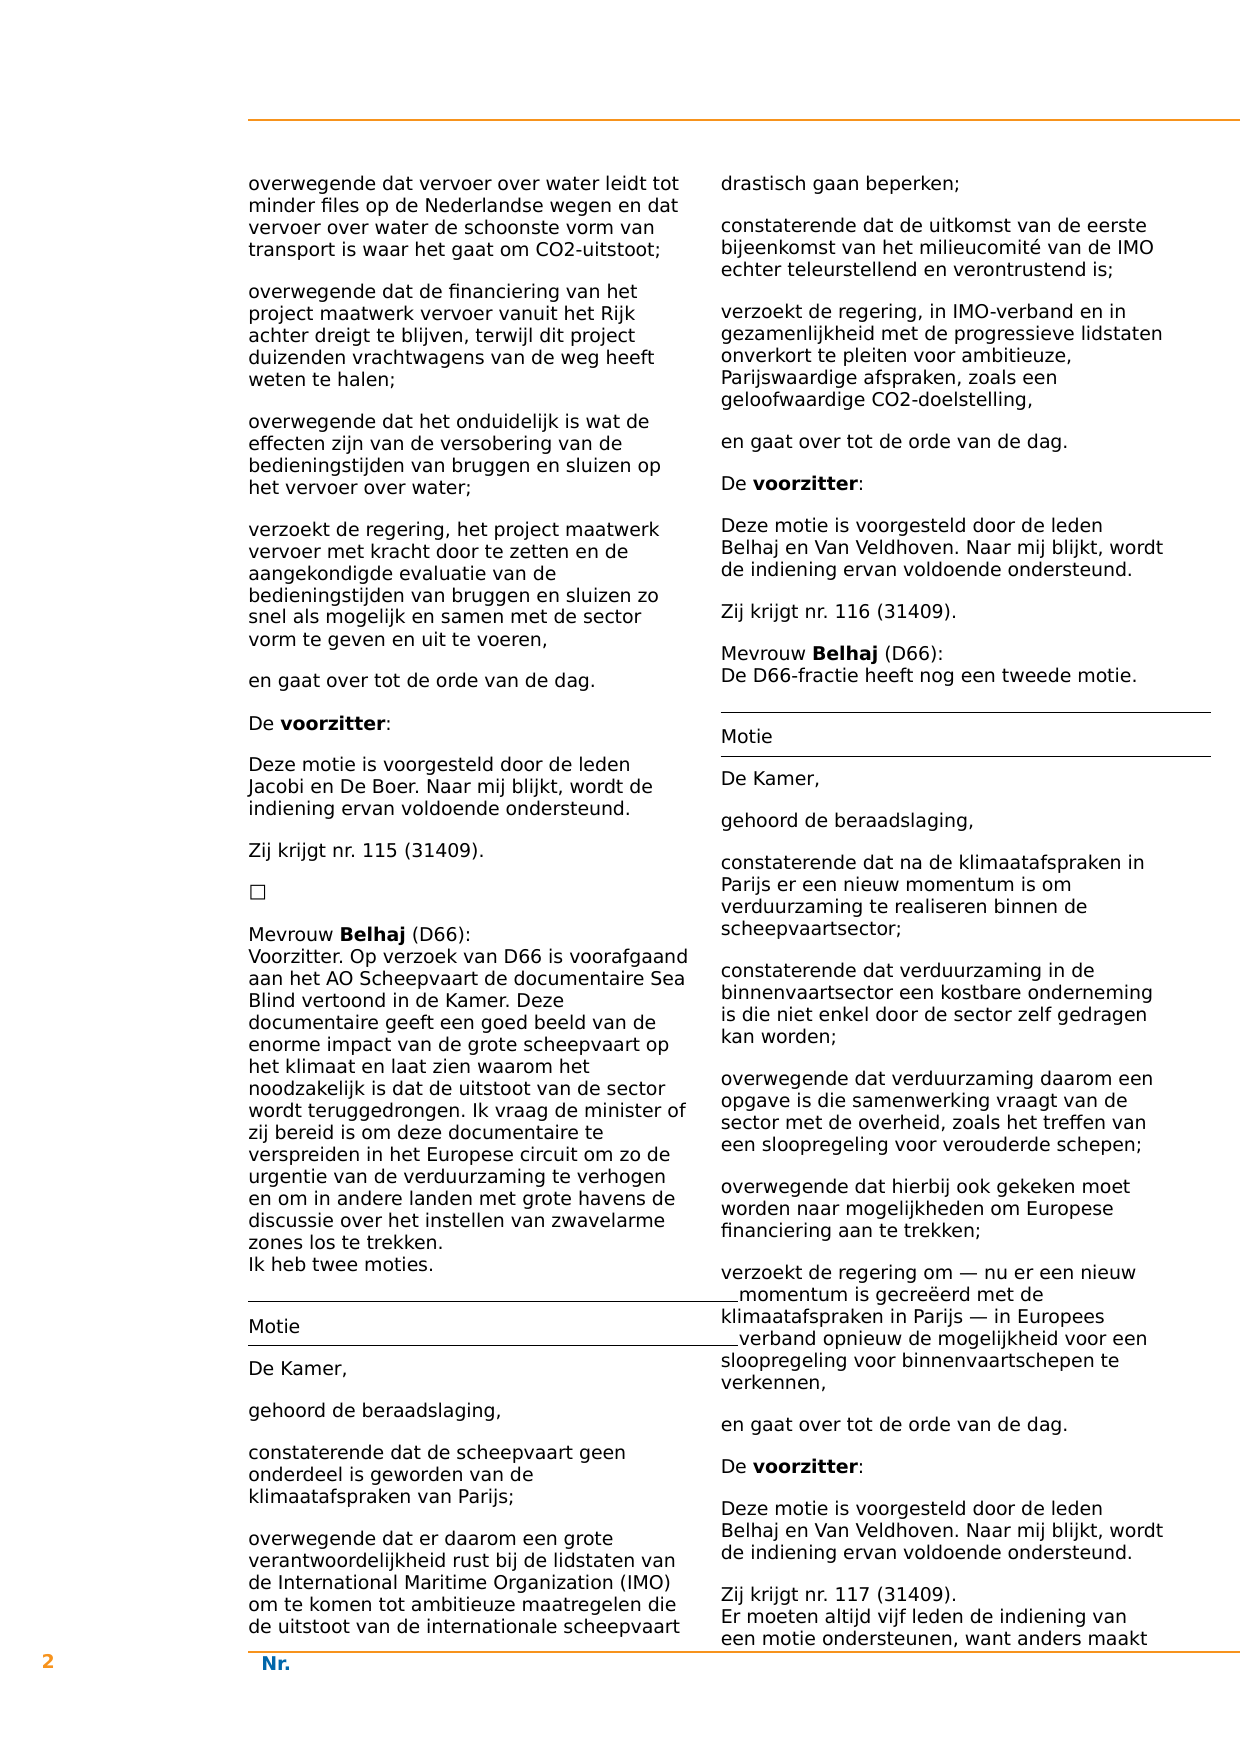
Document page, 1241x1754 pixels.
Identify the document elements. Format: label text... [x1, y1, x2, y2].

text Ik heb twee moties. [248, 1254, 691, 1276]
text overwegende dat verduurzaming daarom een opgave is die samenwerking vraagt van de sector met de overheid, zoals het treffen van een sloopregeling voor verouderde schepen; [721, 1068, 1163, 1156]
text Motie [248, 1316, 691, 1338]
text verzoekt de regering, in IMO-verband en in gezamenlijkheid met de progressieve lidstaten onverkort te pleiten voor ambitieuze, Parijswaardige afspraken, zoals een geloofwaardige CO2-doelstelling, [721, 301, 1163, 411]
text constaterende dat na de klimaatafspraken in Parijs er een nieuw momentum is om verduurzaming te realiseren binnen de scheepvaartsector; [721, 852, 1163, 940]
text De Kamer, [248, 1358, 691, 1380]
text drastisch gaan beperken; [721, 173, 1163, 195]
text constaterende dat de scheepvaart geen onderdeel is geworden van de klimaatafspraken van Parijs; [248, 1442, 691, 1508]
text De D66-fractie heeft nog een tweede motie. [721, 664, 1163, 686]
text De voorzitter: [248, 712, 691, 734]
text constaterende dat de uitkomst van de eerste bijeenkomst van het milieucomité van de IMO echter teleurstellend en verontrustend is; [721, 215, 1163, 281]
text Er moeten altijd vijf leden de indiening van een motie ondersteunen, want anders maakt [721, 1606, 1163, 1650]
text Deze motie is voorgesteld door de leden Belhaj en Van Veldhoven. Naar mij blijkt, wordt de indiening ervan voldoende ondersteund. [721, 1498, 1163, 1564]
text verzoekt de regering om — nu er een nieuw momentum is gecreëerd met de klimaatafspraken in Parijs — in Europees verband opnieuw de mogelijkheid voor een sloopregeling voor binnenvaartschepen te verkennen, [721, 1262, 1163, 1394]
text Zij krijgt nr. 115 (31409). [248, 840, 691, 862]
text en gaat over tot de orde van de dag. [248, 670, 691, 692]
text en gaat over tot de orde van de dag. [721, 1414, 1163, 1436]
text De Kamer, [721, 768, 1163, 790]
text Zij krijgt nr. 116 (31409). [721, 601, 1163, 622]
text constaterende dat verduurzaming in de binnenvaartsector een kostbare onderneming is die niet enkel door de sector zelf gedragen kan worden; [721, 960, 1163, 1048]
text en gaat over tot de orde van de dag. [721, 431, 1163, 453]
text overwegende dat er daarom een grote verantwoordelijkheid rust bij de lidstaten van de International Maritime Organization (IMO) om te komen tot ambitieuze maatregelen die de uitstoot van de internationale scheepvaart [248, 1528, 691, 1638]
text overwegende dat hierbij ook gekeken moet worden naar mogelijkheden om Europese financiering aan te trekken; [721, 1176, 1163, 1242]
text overwegende dat vervoer over water leidt tot minder files op de Nederlandse wegen en dat vervoer over water de schoonste vorm van transport is waar het gaat om CO2-uitstoot; [248, 173, 691, 261]
text ⬜ [248, 882, 691, 904]
text gehoord de beraadslaging, [721, 810, 1163, 832]
text Motie [721, 726, 1163, 748]
text De voorzitter: [721, 473, 1163, 494]
text gehoord de beraadslaging, [248, 1400, 691, 1422]
text Voorzitter. Op verzoek van D66 is voorafgaand aan het AO Scheepvaart de documentaire Sea Blind vertoond in de Kamer. Deze documentaire geeft een goed beeld van de enorme impact van de grote scheepvaart op het klimaat en laat zien waarom het noodzakelijk is dat de uitstoot van de sector wordt teruggedrongen. Ik vraag de minister of zij bereid is om deze documentaire te verspreiden in het Europese circuit om zo de urgentie van de verduurzaming te verhogen en om in andere landen met grote havens de discussie over het instellen van zwavelarme zones los te trekken. [248, 946, 691, 1254]
text overwegende dat de financiering van het project maatwerk vervoer vanuit het Rijk achter dreigt te blijven, terwijl dit project duizenden vrachtwagens van de weg heeft weten te halen; [248, 281, 691, 391]
text Deze motie is voorgesteld door de leden Belhaj en Van Veldhoven. Naar mij blijkt, wordt de indiening ervan voldoende ondersteund. [721, 514, 1163, 581]
text Mevrouw Belhaj (D66): [248, 924, 691, 946]
text Mevrouw Belhaj (D66): [721, 642, 1163, 664]
text Zij krijgt nr. 117 (31409). [721, 1584, 1163, 1606]
text De voorzitter: [721, 1456, 1163, 1478]
text verzoekt de regering, het project maatwerk vervoer met kracht door te zetten en de aangekondigde evaluatie van de bedieningstijden van bruggen en sluizen zo snel als mogelijk en samen met de sector vorm te geven en uit te voeren, [248, 518, 691, 650]
text Deze motie is voorgesteld door de leden Jacobi en De Boer. Naar mij blijkt, wordt de indiening ervan voldoende ondersteund. [248, 754, 691, 820]
text overwegende dat het onduidelijk is wat de effecten zijn van de versobering van de bedieningstijden van bruggen en sluizen op het vervoer over water; [248, 411, 691, 498]
